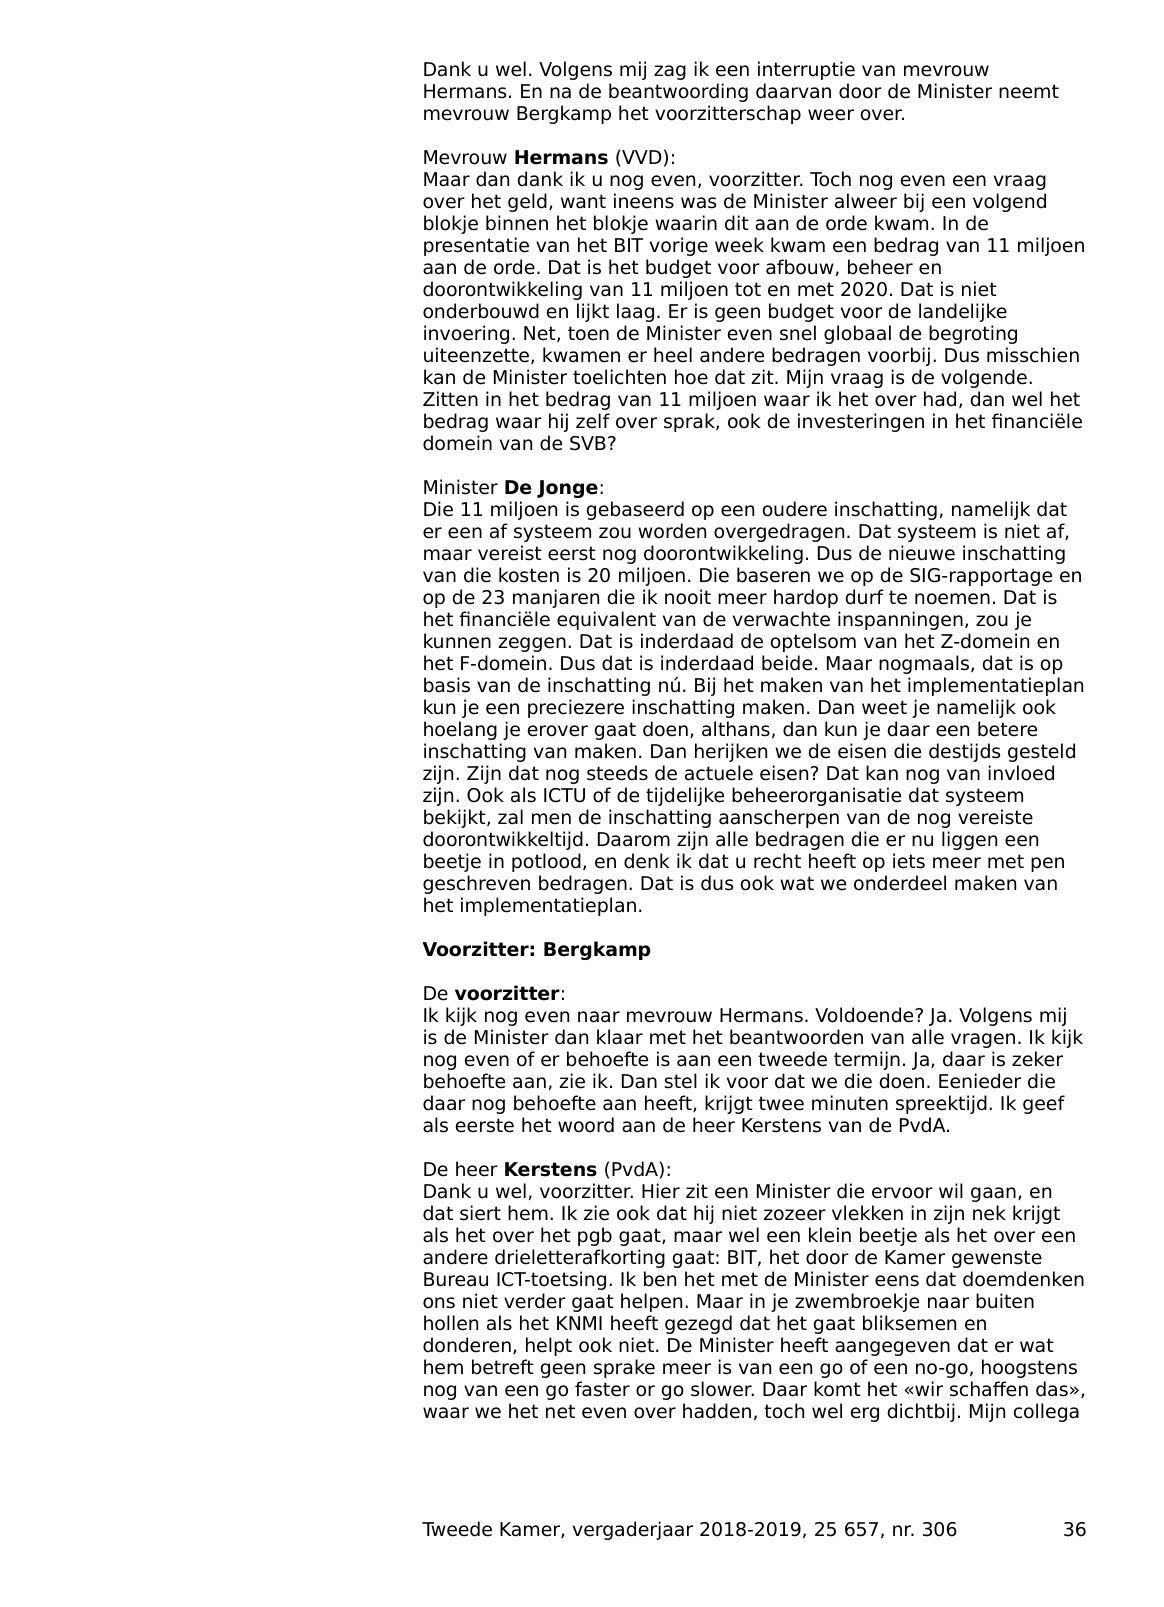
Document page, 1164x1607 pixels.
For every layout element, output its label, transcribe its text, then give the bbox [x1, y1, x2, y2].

text Maar dan dank ik u nog even, voorzitter. Toch nog even een vraag over het geld, want ineens was de Minister alweer bij een volgend blokje binnen het blokje waarin dit aan de orde kwam. In de presentatie van het BIT vorige week kwam een bedrag van 11 miljoen aan de orde. Dat is het budget voor afbouw, beheer en doorontwikkeling van 11 miljoen tot en met 2020. Dat is niet onderbouwd en lijkt laag. Er is geen budget voor de landelijke invoering. Net, toen de Minister even snel globaal de begroting uiteenzette, kwamen er heel andere bedragen voorbij. Dus misschien kan de Minister toelichten hoe dat zit. Mijn vraag is de volgende. Zitten in het bedrag van 11 miljoen waar ik het over had, dan wel het bedrag waar hij zelf over sprak, ook de investeringen in het financiële domein van de SVB? [422, 169, 1087, 455]
text Die 11 miljoen is gebaseerd op een oudere inschatting, namelijk dat er een af systeem zou worden overgedragen. Dat systeem is niet af, maar vereist eerst nog doorontwikkeling. Dus de nieuwe inschatting van die kosten is 20 miljoen. Die baseren we op de SIG-rapportage en op de 23 manjaren die ik nooit meer hardop durf te noemen. Dat is het financiële equivalent van de verwachte inspanningen, zou je kunnen zeggen. Dat is inderdaad de optelsom van het Z-domein en het F-domein. Dus dat is inderdaad beide. Maar nogmaals, dat is op basis van de inschatting nú. Bij het maken van het implementatieplan kun je een preciezere inschatting maken. Dan weet je namelijk ook hoelang je erover gaat doen, althans, dan kun je daar een betere inschatting van maken. Dan herijken we de eisen die destijds gesteld zijn. Zijn dat nog steeds de actuele eisen? Dat kan nog van invloed zijn. Ook als ICTU of de tijdelijke beheerorganisatie dat systeem bekijkt, zal men de inschatting aanscherpen van de nog vereiste doorontwikkeltijd. Daarom zijn alle bedragen die er nu liggen een beetje in potlood, en denk ik dat u recht heeft op iets meer met pen geschreven bedragen. Dat is dus ook wat we onderdeel maken van het implementatieplan. [422, 499, 1087, 917]
text Voorzitter: Bergkamp [422, 939, 1087, 961]
text De voorzitter: [422, 983, 1087, 1005]
text De heer Kerstens (PvdA): [422, 1159, 1087, 1181]
text Dank u wel. Volgens mij zag ik een interruptie van mevrouw Hermans. En na de beantwoording daarvan door de Minister neemt mevrouw Bergkamp het voorzitterschap weer over. [422, 59, 1087, 125]
text Minister De Jonge: [422, 477, 1087, 499]
text Ik kijk nog even naar mevrouw Hermans. Voldoende? Ja. Volgens mij is de Minister dan klaar met het beantwoorden van alle vragen. Ik kijk nog even of er behoefte is aan een tweede termijn. Ja, daar is zeker behoefte aan, zie ik. Dan stel ik voor dat we die doen. Eenieder die daar nog behoefte aan heeft, krijgt twee minuten spreektijd. Ik geef als eerste het woord aan de heer Kerstens van de PvdA. [422, 1005, 1087, 1137]
text Mevrouw Hermans (VVD): [422, 147, 1087, 169]
text Dank u wel, voorzitter. Hier zit een Minister die ervoor wil gaan, en dat siert hem. Ik zie ook dat hij niet zozeer vlekken in zijn nek krijgt als het over het pgb gaat, maar wel een klein beetje als het over een andere drieletterafkorting gaat: BIT, het door de Kamer gewenste Bureau ICT-toetsing. Ik ben het met de Minister eens dat doemdenken ons niet verder gaat helpen. Maar in je zwembroekje naar buiten hollen als het KNMI heeft gezegd dat het gaat bliksemen en donderen, helpt ook niet. De Minister heeft aangegeven dat er wat hem betreft geen sprake meer is van een go of een no-go, hoogstens nog van een go faster or go slower. Daar komt het «wir schaffen das», waar we het net even over hadden, toch wel erg dichtbij. Mijn collega [422, 1181, 1087, 1423]
